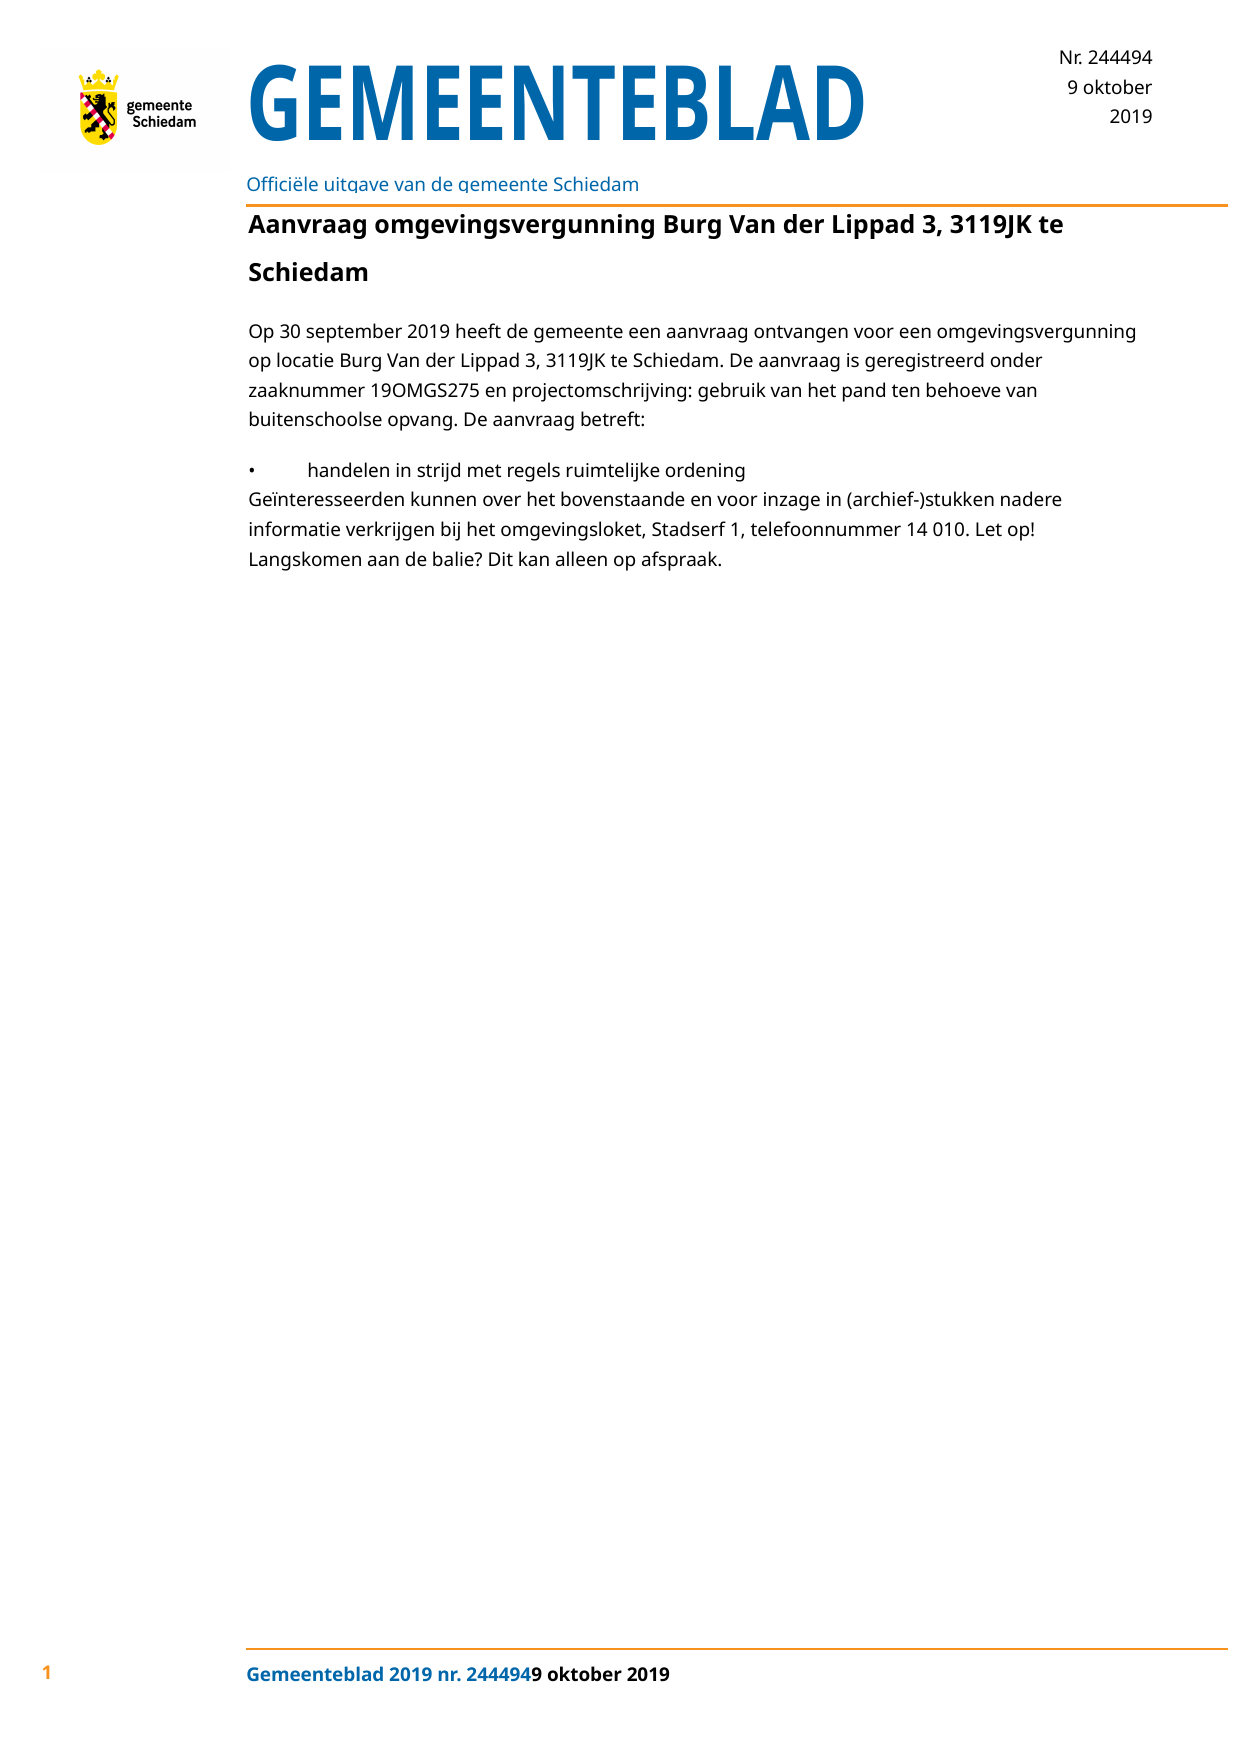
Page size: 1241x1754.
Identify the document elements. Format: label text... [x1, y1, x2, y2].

text Op 30 september 2019 heeft de gemeente een aanvraag ontvangen voor een omgevingsvergunning op locatie Burg Van der Lippad 3, 3119JK te Schiedam. De aanvraag is geregistreerd onder zaaknummer 19OMGS275 en projectomschrijving: gebruik van het pand ten behoeve van buitenschoolse opvang. De aanvraag betreft: [248, 318, 1152, 432]
text Geïnteresseerden kunnen over het bovenstaande en voor inzage in (archief-)stukken nadere informatie verkrijgen bij het omgevingsloket, Stadserf 1, telefoonnummer 14 010. Let op! Langskomen aan de balie? Dit kan alleen op afspraak. [248, 487, 1152, 572]
picture [41, 47, 231, 172]
list handelen in strijd met regels ruimtelijke ordening [248, 457, 1152, 483]
text Aanvraag omgevingsvergunning Burg Van der Lippad 3, 3119JK te Schiedam [248, 207, 1152, 288]
